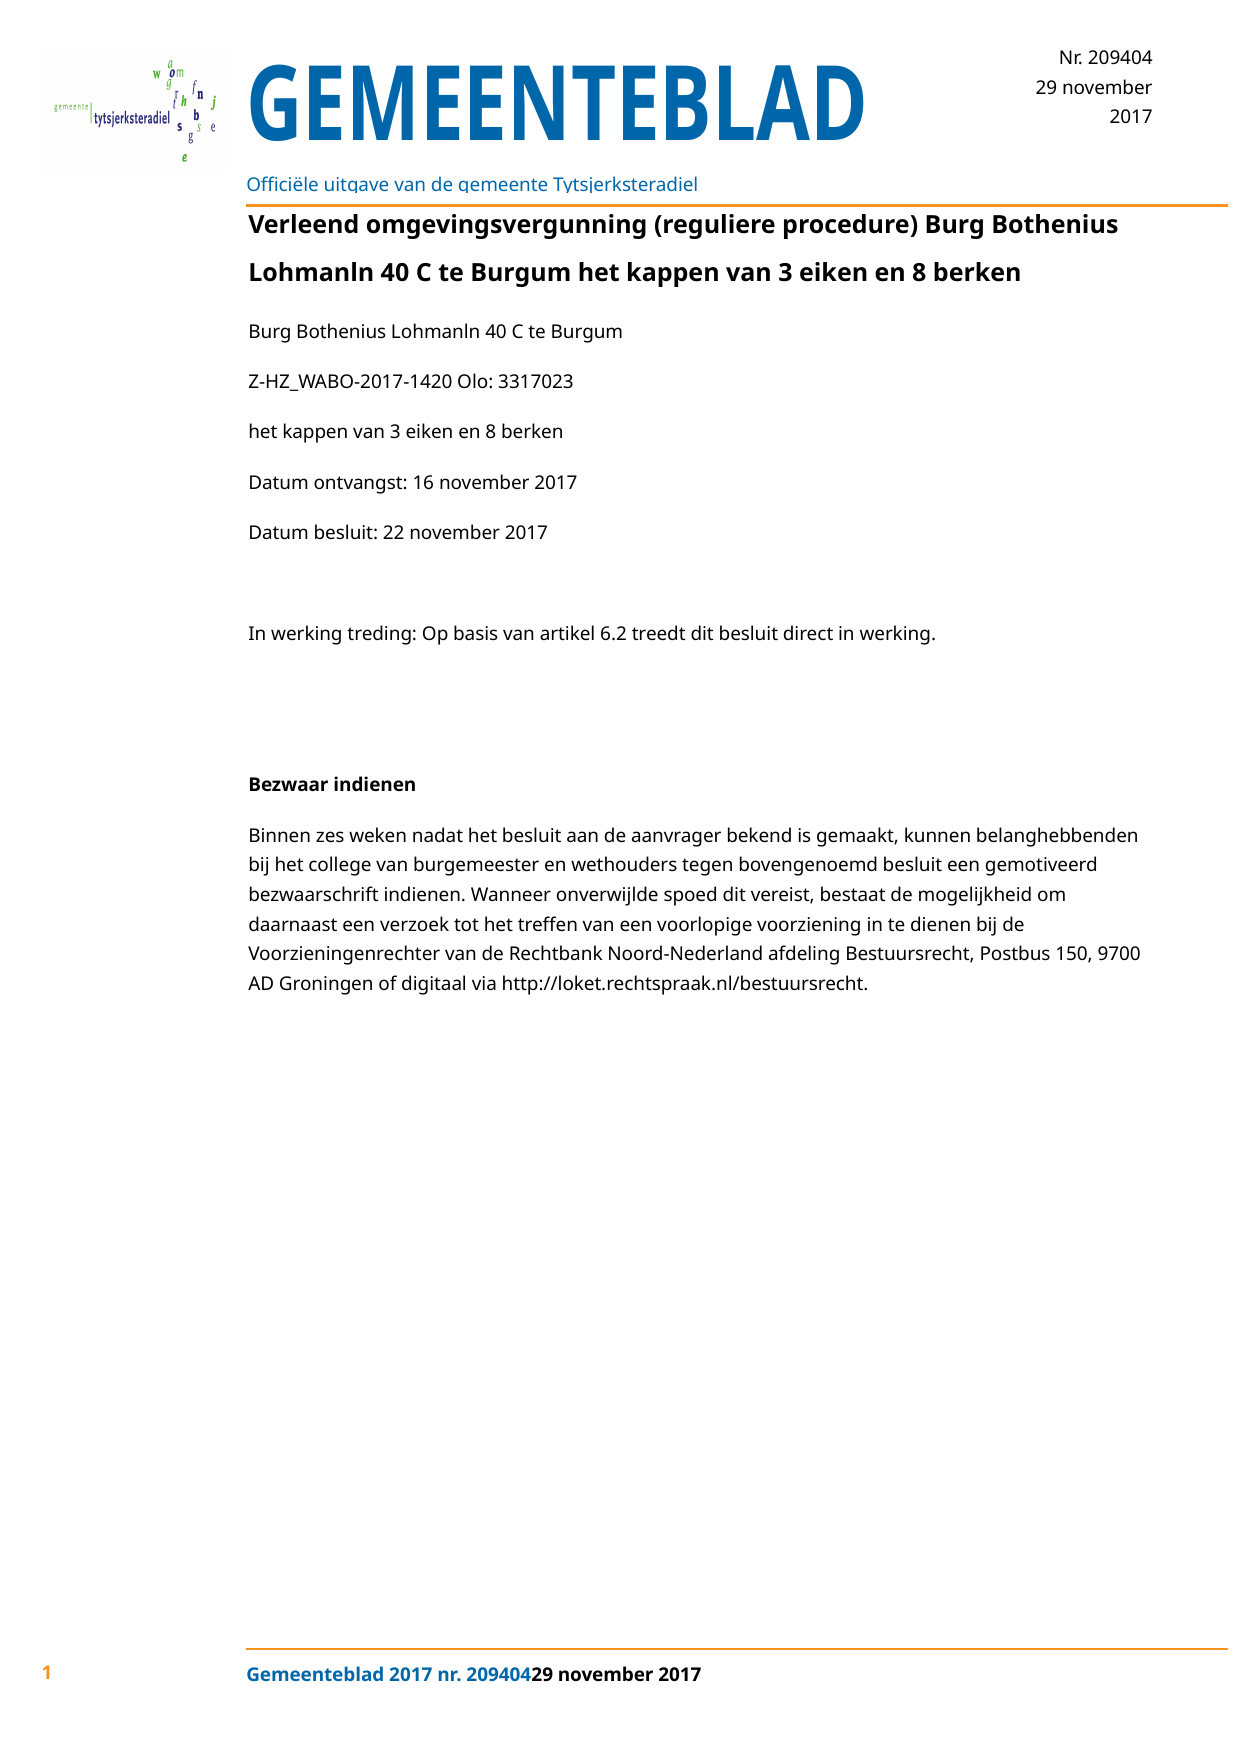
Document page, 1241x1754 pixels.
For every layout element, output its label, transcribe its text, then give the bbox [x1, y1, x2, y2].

text Verleend omgevingsvergunning (reguliere procedure) Burg Bothenius Lohmanln 40 C te Burgum het kappen van 3 eiken en 8 berken [248, 207, 1152, 288]
text Z-HZ_WABO-2017-1420 Olo: 3317023 [248, 368, 1152, 394]
text Datum besluit: 22 november 2017 [248, 519, 1152, 545]
text Bezwaar indienen [248, 772, 1152, 797]
text Binnen zes weken nadat het besluit aan de aanvrager bekend is gemaakt, kunnen belanghebbenden bij het college van burgemeester en wethouders tegen bovengenoemd besluit een gemotiveerd bezwaarschrift indienen. Wanneer onverwijlde spoed dit vereist, bestaat de mogelijkheid om daarnaast een verzoek tot het treffen van een voorlopige voorziening in te dienen bij de Voorzieningenrechter van de Rechtbank Noord-Nederland afdeling Bestuursrecht, Postbus 150, 9700 AD Groningen of digitaal via http://loket.rechtspraak.nl/bestuursrecht. [248, 822, 1152, 996]
text In werking treding: Op basis van artikel 6.2 treedt dit besluit direct in werking. [248, 620, 1152, 646]
text Datum ontvangst: 16 november 2017 [248, 469, 1152, 495]
text Burg Bothenius Lohmanln 40 C te Burgum [248, 318, 1152, 344]
picture [41, 47, 231, 172]
text het kappen van 3 eiken en 8 berken [248, 419, 1152, 444]
